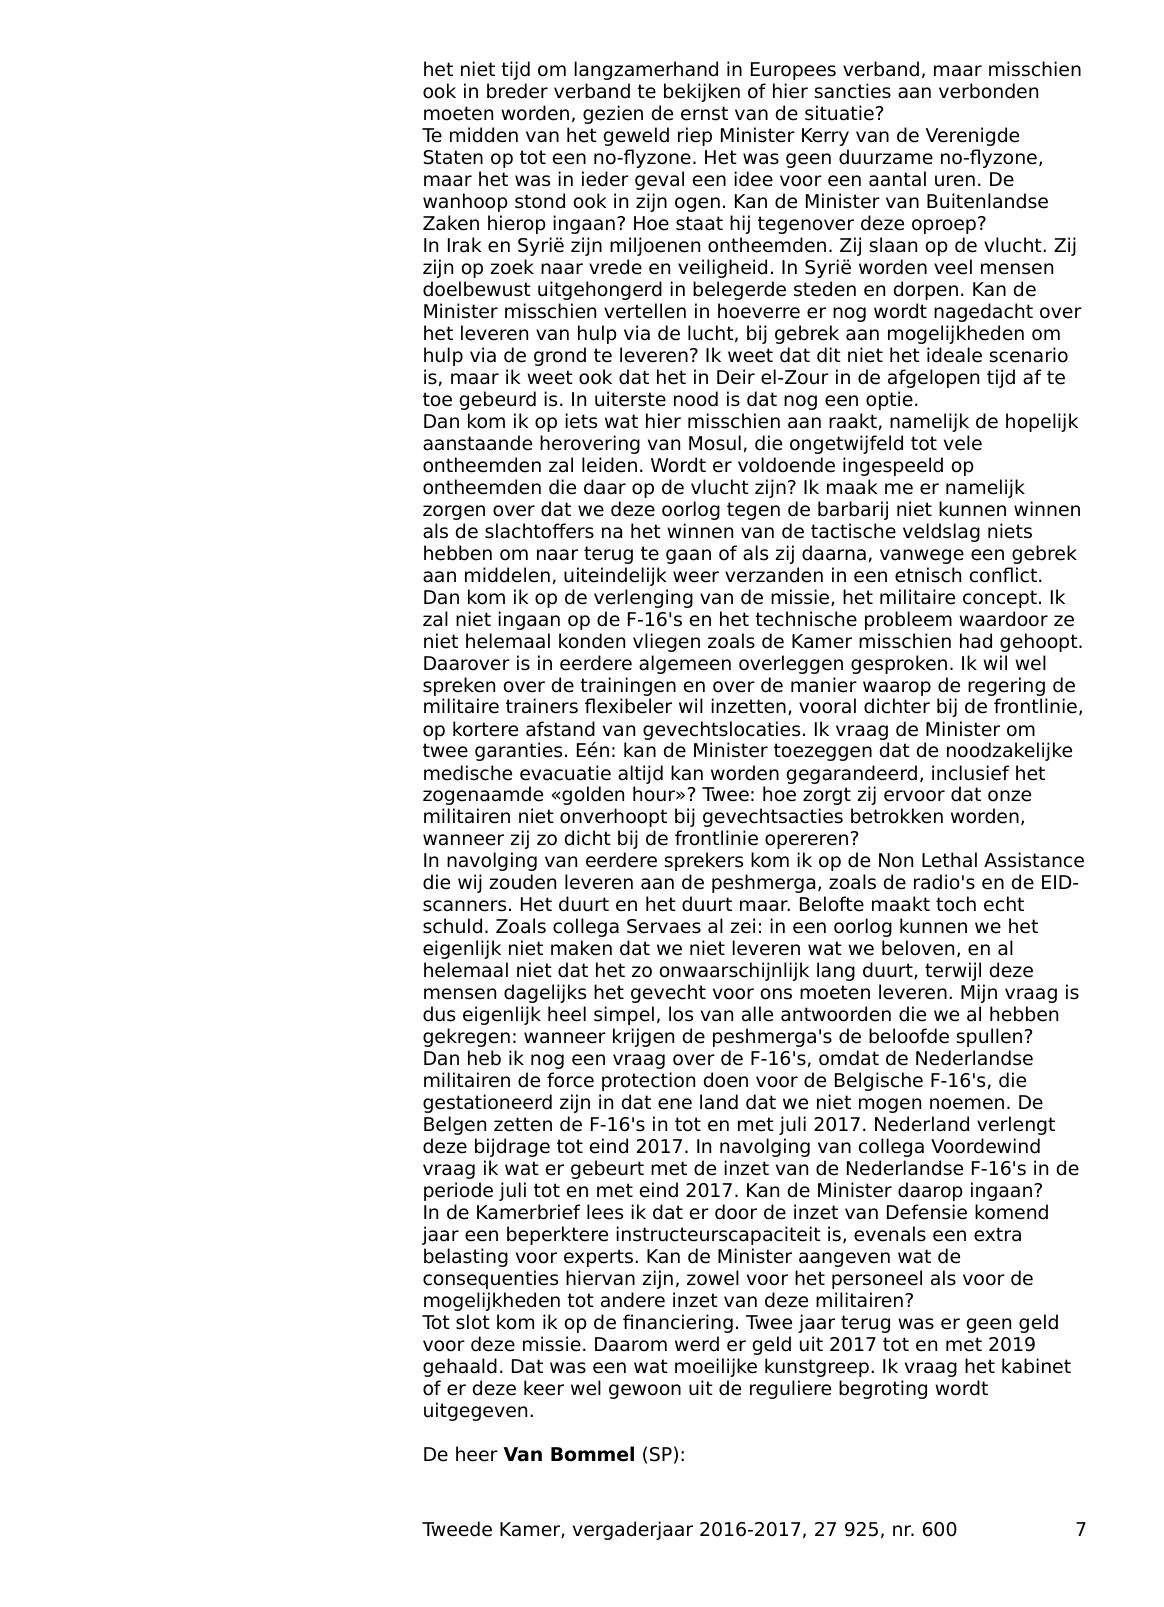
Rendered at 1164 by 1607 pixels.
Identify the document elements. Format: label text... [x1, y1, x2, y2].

text Tot slot kom ik op de financiering. Twee jaar terug was er geen geld voor deze missie. Daarom werd er geld uit 2017 tot en met 2019 gehaald. Dat was een wat moeilijke kunstgreep. Ik vraag het kabinet of er deze keer wel gewoon uit de reguliere begroting wordt uitgegeven. [422, 1312, 1087, 1422]
text Dan kom ik op iets wat hier misschien aan raakt, namelijk de hopelijk aanstaande herovering van Mosul, die ongetwijfeld tot vele ontheemden zal leiden. Wordt er voldoende ingespeeld op ontheemden die daar op de vlucht zijn? Ik maak me er namelijk zorgen over dat we deze oorlog tegen de barbarij niet kunnen winnen als de slachtoffers na het winnen van de tactische veldslag niets hebben om naar terug te gaan of als zij daarna, vanwege een gebrek aan middelen, uiteindelijk weer verzanden in een etnisch conflict. [422, 411, 1087, 587]
text In de Kamerbrief lees ik dat er door de inzet van Defensie komend jaar een beperktere instructeurscapaciteit is, evenals een extra belasting voor experts. Kan de Minister aangeven wat de consequenties hiervan zijn, zowel voor het personeel als voor de mogelijkheden tot andere inzet van deze militairen? [422, 1202, 1087, 1312]
text Dan kom ik op de verlenging van de missie, het militaire concept. Ik zal niet ingaan op de F-16's en het technische probleem waardoor ze niet helemaal konden vliegen zoals de Kamer misschien had gehoopt. Daarover is in eerdere algemeen overleggen gesproken. Ik wil wel spreken over de trainingen en over de manier waarop de regering de militaire trainers flexibeler wil inzetten, vooral dichter bij de frontlinie, op kortere afstand van gevechtslocaties. Ik vraag de Minister om twee garanties. Eén: kan de Minister toezeggen dat de noodzakelijke medische evacuatie altijd kan worden gegarandeerd, inclusief het zogenaamde «golden hour»? Twee: hoe zorgt zij ervoor dat onze militairen niet onverhoopt bij gevechtsacties betrokken worden, wanneer zij zo dicht bij de frontlinie opereren? [422, 587, 1087, 850]
text het niet tijd om langzamerhand in Europees verband, maar misschien ook in breder verband te bekijken of hier sancties aan verbonden moeten worden, gezien de ernst van de situatie? [422, 59, 1087, 125]
text In Irak en Syrië zijn miljoenen ontheemden. Zij slaan op de vlucht. Zij zijn op zoek naar vrede en veiligheid. In Syrië worden veel mensen doelbewust uitgehongerd in belegerde steden en dorpen. Kan de Minister misschien vertellen in hoeverre er nog wordt nagedacht over het leveren van hulp via de lucht, bij gebrek aan mogelijkheden om hulp via de grond te leveren? Ik weet dat dit niet het ideale scenario is, maar ik weet ook dat het in Deir el-Zour in de afgelopen tijd af te toe gebeurd is. In uiterste nood is dat nog een optie. [422, 235, 1087, 411]
text De heer Van Bommel (SP): [422, 1444, 1087, 1466]
text Te midden van het geweld riep Minister Kerry van de Verenigde Staten op tot een no-flyzone. Het was geen duurzame no-flyzone, maar het was in ieder geval een idee voor een aantal uren. De wanhoop stond ook in zijn ogen. Kan de Minister van Buitenlandse Zaken hierop ingaan? Hoe staat hij tegenover deze oproep? [422, 125, 1087, 235]
text In navolging van eerdere sprekers kom ik op de Non Lethal Assistance die wij zouden leveren aan de peshmerga, zoals de radio's en de EID-scanners. Het duurt en het duurt maar. Belofte maakt toch echt schuld. Zoals collega Servaes al zei: in een oorlog kunnen we het eigenlijk niet maken dat we niet leveren wat we beloven, en al helemaal niet dat het zo onwaarschijnlijk lang duurt, terwijl deze mensen dagelijks het gevecht voor ons moeten leveren. Mijn vraag is dus eigenlijk heel simpel, los van alle antwoorden die we al hebben gekregen: wanneer krijgen de peshmerga's de beloofde spullen? [422, 850, 1087, 1048]
text Dan heb ik nog een vraag over de F-16's, omdat de Nederlandse militairen de force protection doen voor de Belgische F-16's, die gestationeerd zijn in dat ene land dat we niet mogen noemen. De Belgen zetten de F-16's in tot en met juli 2017. Nederland verlengt deze bijdrage tot eind 2017. In navolging van collega Voordewind vraag ik wat er gebeurt met de inzet van de Nederlandse F-16's in de periode juli tot en met eind 2017. Kan de Minister daarop ingaan? [422, 1048, 1087, 1202]
